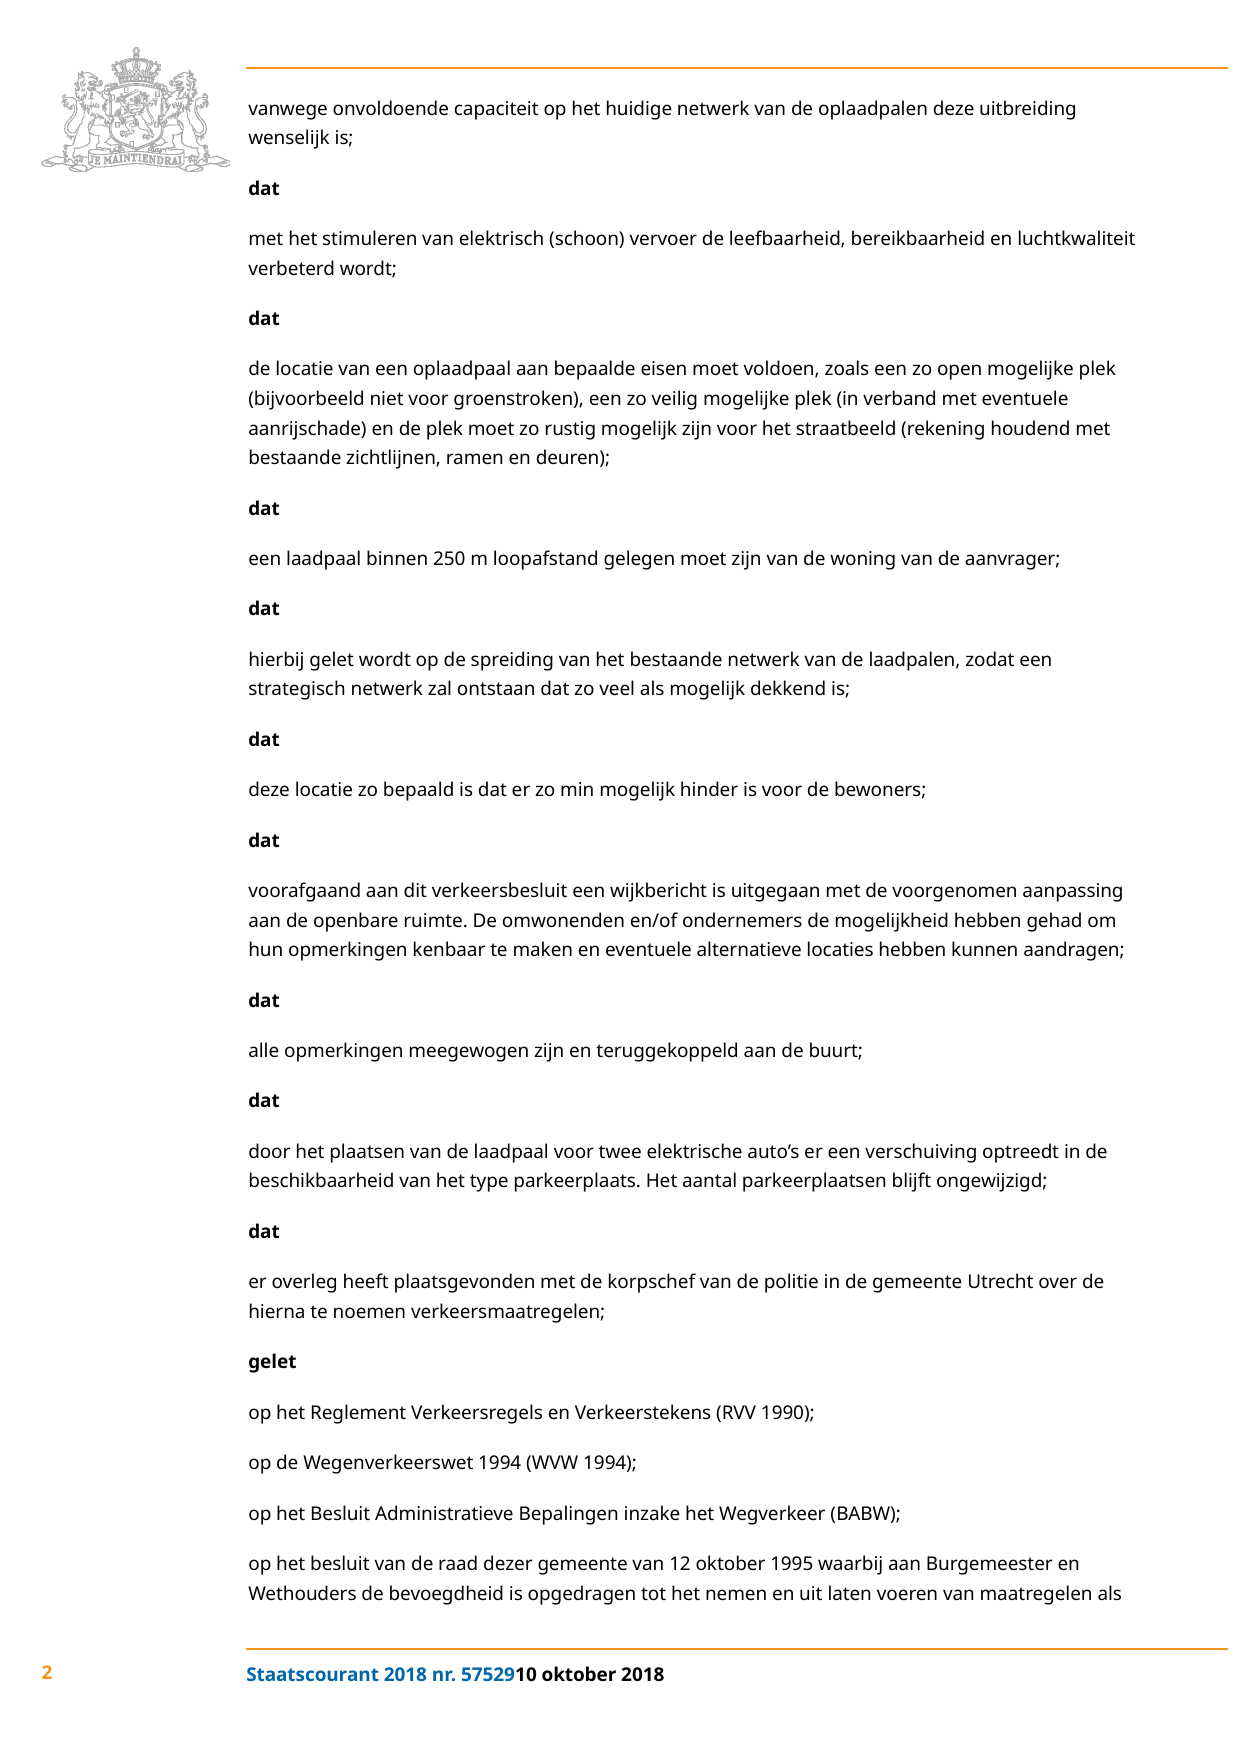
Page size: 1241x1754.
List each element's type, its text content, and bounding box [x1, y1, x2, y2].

text dat [248, 495, 1152, 521]
text de locatie van een oplaadpaal aan bepaalde eisen moet voldoen, zoals een zo open mogelijke plek (bijvoorbeeld niet voor groenstroken), een zo veilig mogelijke plek (in verband met eventuele aanrijschade) en de plek moet zo rustig mogelijk zijn voor het straatbeeld (rekening houdend met bestaande zichtlijnen, ramen en deuren); [248, 356, 1152, 470]
text dat [248, 596, 1152, 621]
text dat [248, 175, 1152, 201]
text dat [248, 1218, 1152, 1244]
text hierbij gelet wordt op de spreiding van het bestaande netwerk van de laadpalen, zodat een strategisch netwerk zal ontstaan dat zo veel als mogelijk dekkend is; [248, 646, 1152, 701]
text dat [248, 305, 1152, 331]
text voorafgaand aan dit verkeersbesluit een wijkbericht is uitgegaan met de voorgenomen aanpassing aan de openbare ruimte. De omwonenden en/of ondernemers de mogelijkheid hebben gehad om hun opmerkingen kenbaar te maken en eventuele alternatieve locaties hebben kunnen aandragen; [248, 877, 1152, 962]
text dat [248, 1088, 1152, 1113]
text dat [248, 726, 1152, 752]
text dat [248, 987, 1152, 1013]
text op het Reglement Verkeersregels en Verkeerstekens (RVV 1990); [248, 1399, 1152, 1425]
text gelet [248, 1348, 1152, 1374]
text deze locatie zo bepaald is dat er zo min mogelijk hinder is voor de bewoners; [248, 776, 1152, 802]
text een laadpaal binnen 250 m loopafstand gelegen moet zijn van de woning van de aanvrager; [248, 545, 1152, 571]
text op het besluit van de raad dezer gemeente van 12 oktober 1995 waarbij aan Burgemeester en Wethouders de bevoegdheid is opgedragen tot het nemen en uit laten voeren van maatregelen als [248, 1550, 1152, 1606]
text op de Wegenverkeerswet 1994 (WVW 1994); [248, 1449, 1152, 1475]
text vanwege onvoldoende capaciteit op het huidige netwerk van de oplaadpalen deze uitbreiding wenselijk is; [248, 95, 1152, 150]
text met het stimuleren van elektrisch (schoon) vervoer de leefbaarheid, bereikbaarheid en luchtkwaliteit verbeterd wordt; [248, 225, 1152, 281]
picture [41, 47, 231, 172]
text alle opmerkingen meegewogen zijn en teruggekoppeld aan de buurt; [248, 1037, 1152, 1063]
text er overleg heeft plaatsgevonden met de korpschef van de politie in de gemeente Utrecht over de hierna te noemen verkeersmaatregelen; [248, 1268, 1152, 1324]
text door het plaatsen van de laadpaal voor twee elektrische auto’s er een verschuiving optreedt in de beschikbaarheid van het type parkeerplaats. Het aantal parkeerplaatsen blijft ongewijzigd; [248, 1138, 1152, 1193]
text op het Besluit Administratieve Bepalingen inzake het Wegverkeer (BABW); [248, 1500, 1152, 1526]
text dat [248, 827, 1152, 853]
